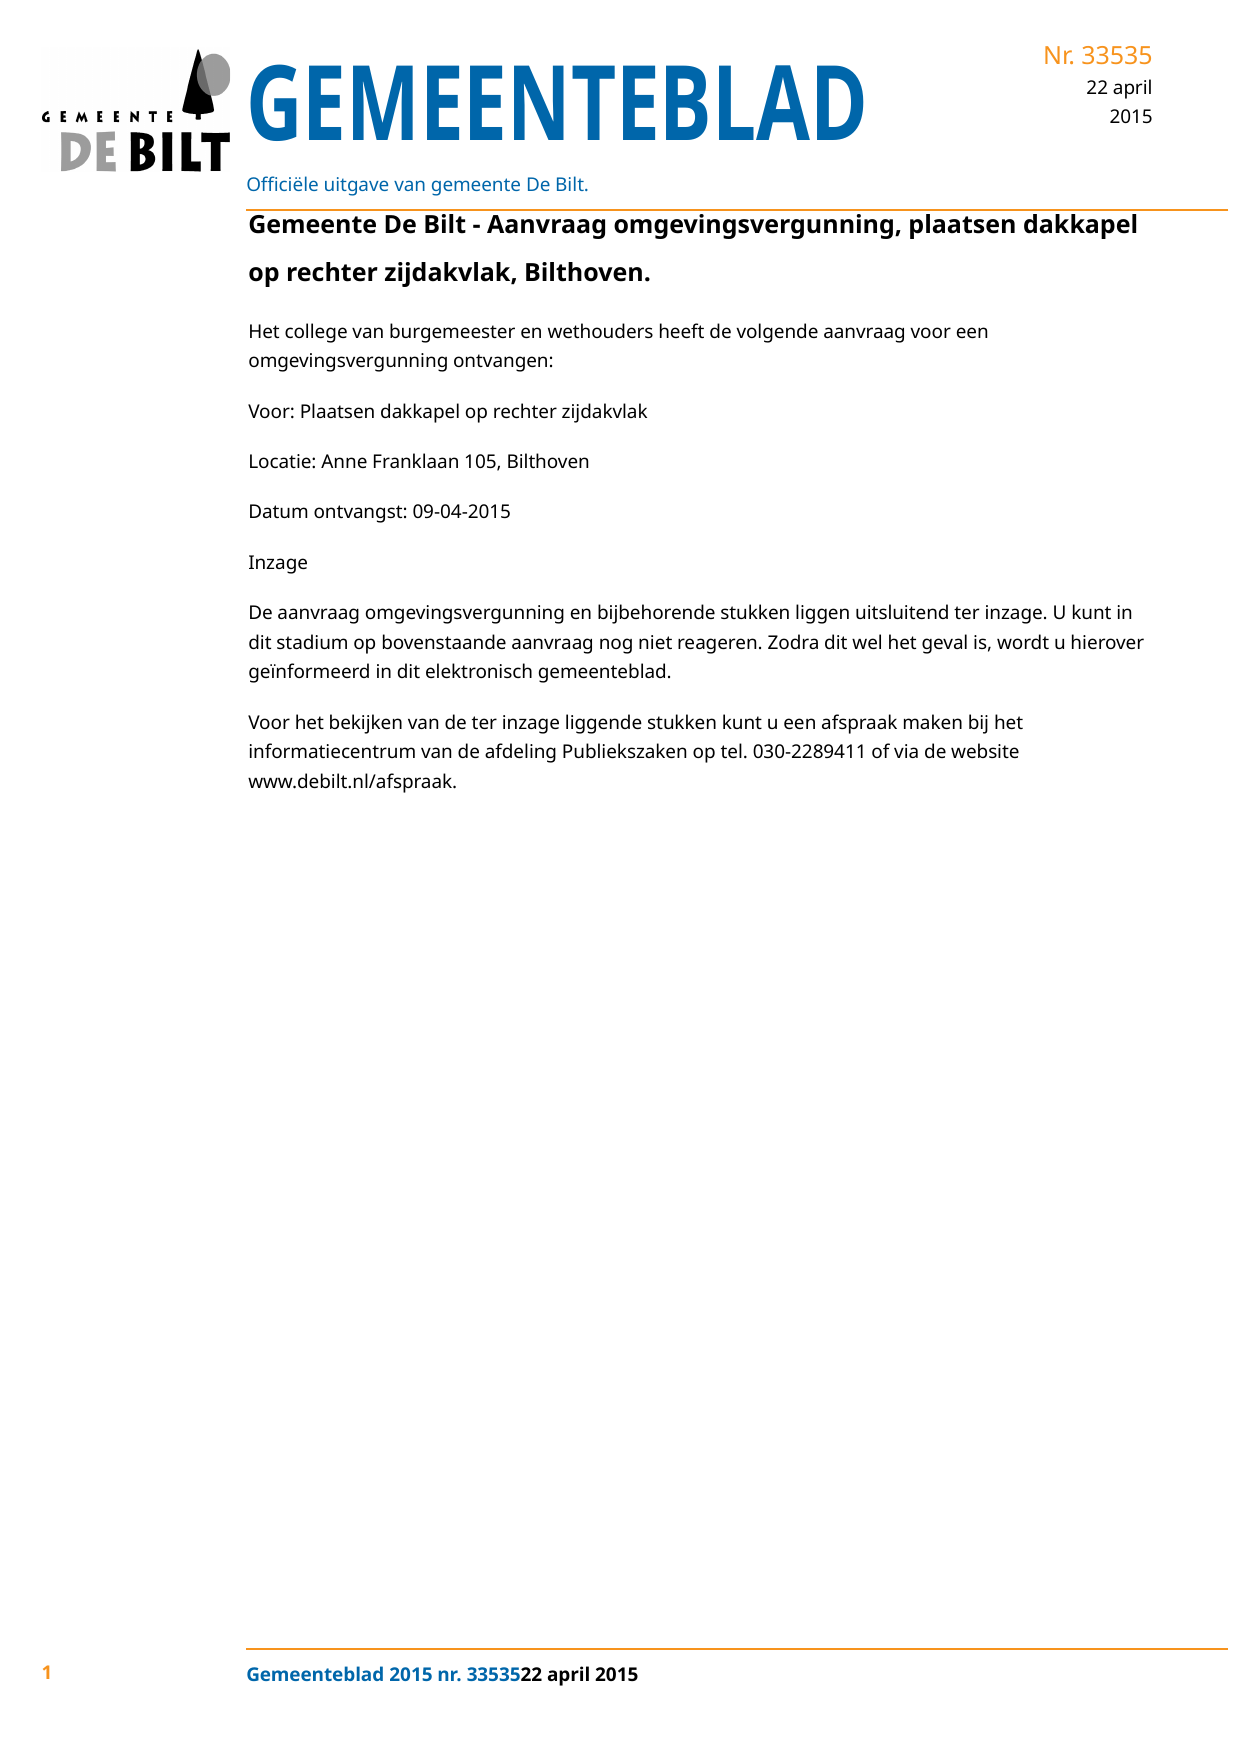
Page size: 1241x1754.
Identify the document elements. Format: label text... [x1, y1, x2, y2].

text Locatie: Anne Franklaan 105, Bilthoven [248, 448, 1152, 474]
text Het college van burgemeester en wethouders heeft de volgende aanvraag voor een omgevingsvergunning ontvangen: [248, 318, 1152, 373]
text Datum ontvangst: 09-04-2015 [248, 499, 1152, 524]
text Inzage [248, 549, 1152, 575]
text De aanvraag omgevingsvergunning en bijbehorende stukken liggen uitsluitend ter inzage. U kunt in dit stadium op bovenstaande aanvraag nog niet reageren. Zodra dit wel het geval is, wordt u hierover geïnformeerd in dit elektronisch gemeenteblad. [248, 599, 1152, 684]
picture [41, 47, 231, 172]
text Voor het bekijken van de ter inzage liggende stukken kunt u een afspraak maken bij het informatiecentrum van de afdeling Publiekszaken op tel. 030-2289411 of via de website www.debilt.nl/afspraak. [248, 709, 1152, 794]
text Voor: Plaatsen dakkapel op rechter zijdakvlak [248, 398, 1152, 424]
text Gemeente De Bilt - Aanvraag omgevingsvergunning, plaatsen dakkapel op rechter zijdakvlak, Bilthoven. [248, 211, 1152, 288]
